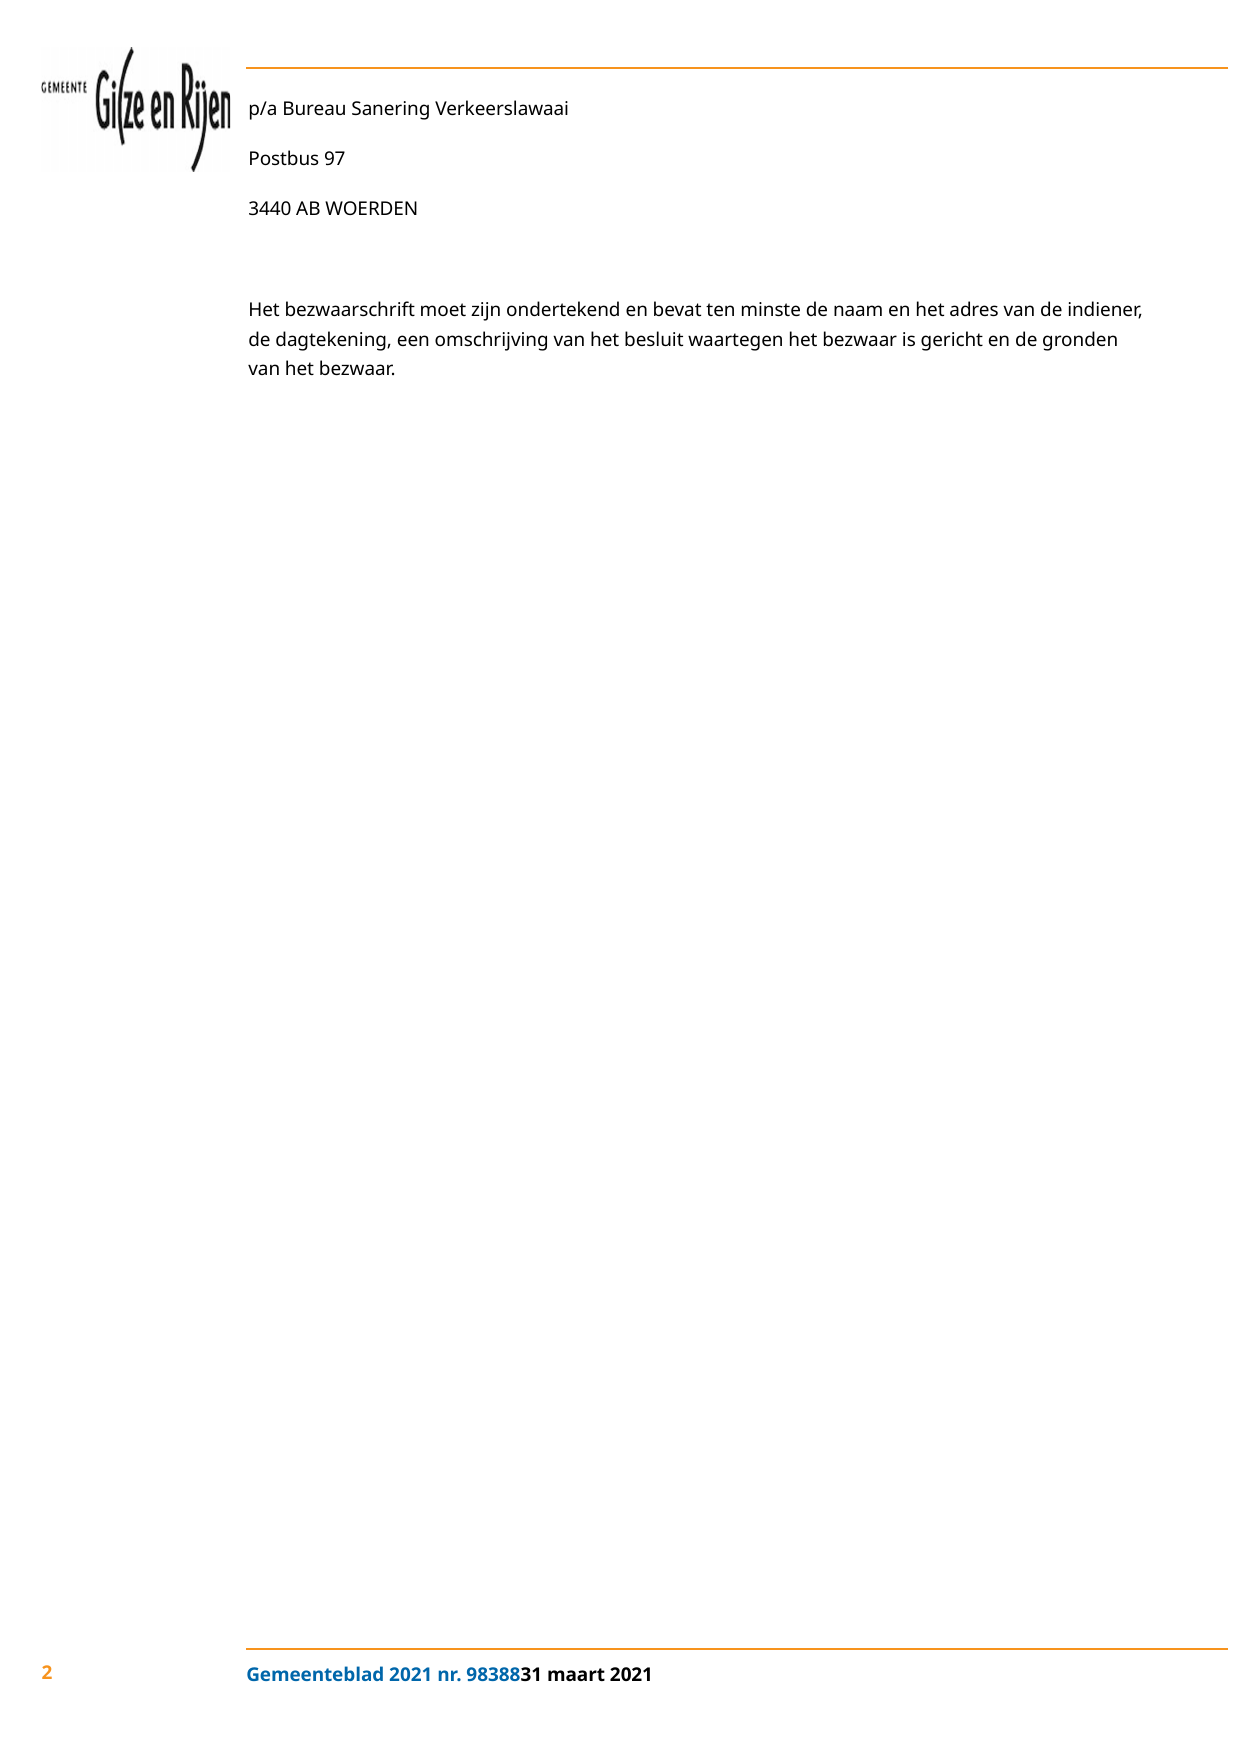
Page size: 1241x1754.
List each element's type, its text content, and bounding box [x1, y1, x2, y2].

text 3440 AB WOERDEN [248, 196, 1152, 221]
text Postbus 97 [248, 145, 1152, 171]
text p/a Bureau Sanering Verkeerslawaai [248, 95, 1152, 121]
text Het bezwaarschrift moet zijn ondertekend en bevat ten minste de naam en het adres van de indiener, de dagtekening, een omschrijving van het besluit waartegen het bezwaar is gericht en de gronden van het bezwaar. [248, 296, 1152, 381]
picture [41, 47, 231, 172]
